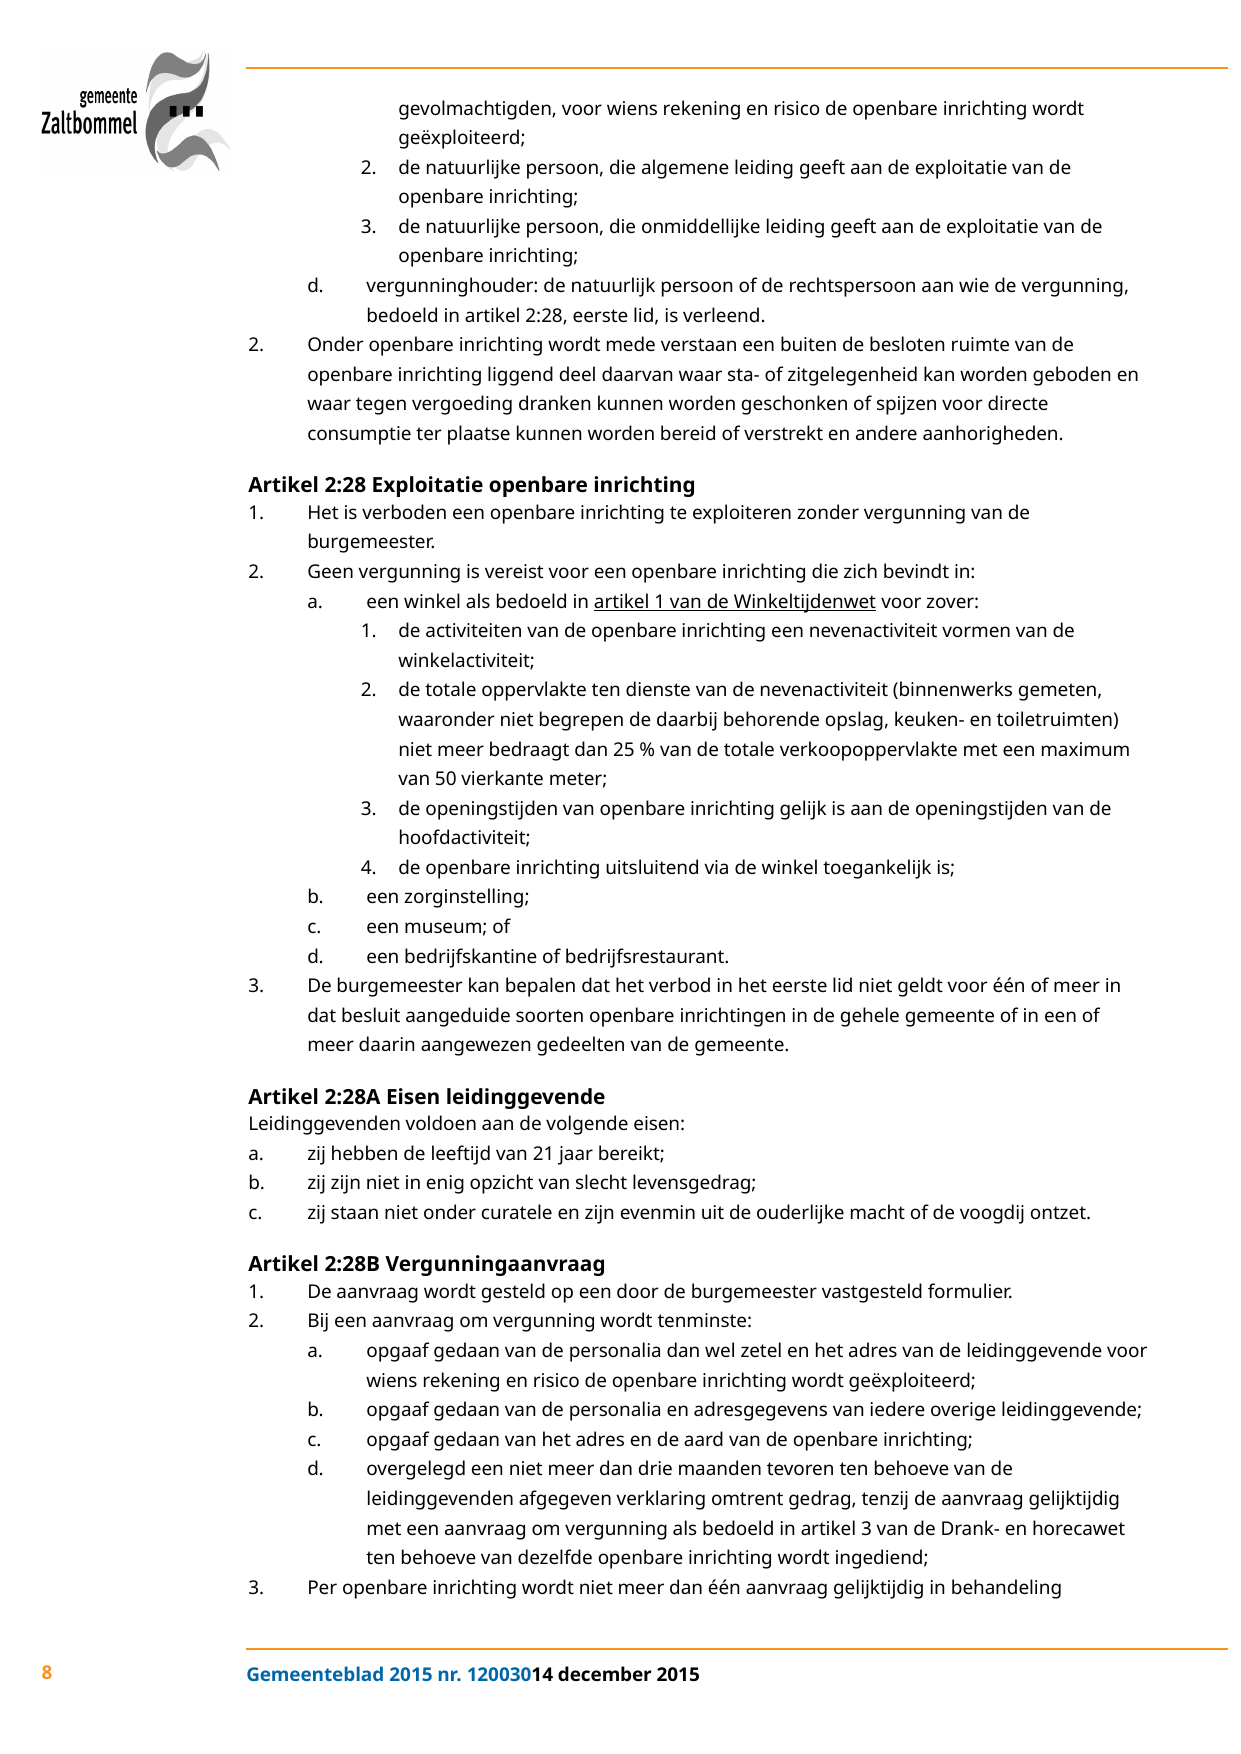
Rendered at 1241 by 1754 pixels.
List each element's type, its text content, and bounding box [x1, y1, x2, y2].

list Onder openbare inrichting wordt mede verstaan een buiten de besloten ruimte van de openbare inrichting liggend deel daarvan waar sta- of zitgelegenheid kan worden geboden en waar tegen vergoeding dranken kunnen worden geschonken of spijzen voor directe consumptie ter plaatse kunnen worden bereid of verstrekt en andere aanhorigheden. [248, 331, 1152, 446]
list opgaaf gedaan van het adres en de aard van de openbare inrichting; [307, 1426, 1152, 1452]
text Artikel 2:28A Eisen leidinggevende [248, 1082, 1152, 1110]
list de openbare inrichting uitsluitend via de winkel toegankelijk is; [361, 854, 1152, 880]
list Per openbare inrichting wordt niet meer dan één aanvraag gelijktijdig in behandeling [248, 1574, 1152, 1599]
list zij zijn niet in enig opzicht van slecht levensgedrag; [248, 1169, 1152, 1195]
list Geen vergunning is vereist voor een openbare inrichting die zich bevindt in: [248, 558, 1152, 584]
list zij hebben de leeftijd van 21 jaar bereikt; [248, 1140, 1152, 1166]
text Artikel 2:28 Exploitatie openbare inrichting [248, 471, 1152, 499]
list overgelegd een niet meer dan drie maanden tevoren ten behoeve van de leidinggevenden afgegeven verklaring omtrent gedrag, tenzij de aanvraag gelijktijdig met een aanvraag om vergunning als bedoeld in artikel 3 van de Drank- en horecawet ten behoeve van dezelfde openbare inrichting wordt ingediend; [307, 1456, 1152, 1570]
picture [41, 47, 231, 172]
text Artikel 2:28B Vergunningaanvraag [248, 1249, 1152, 1278]
list Bij een aanvraag om vergunning wordt tenminste: [248, 1308, 1152, 1333]
list opgaaf gedaan van de personalia en adresgegevens van iedere overige leidinggevende; [307, 1396, 1152, 1422]
list een zorginstelling; [307, 884, 1152, 909]
list een winkel als bedoeld in artikel 1 van de Winkeltijdenwet voor zover: [307, 588, 1152, 613]
list zij staan niet onder curatele en zijn evenmin uit de ouderlijke macht of de voogdij ontzet. [248, 1199, 1152, 1225]
list gevolmachtigden, voor wiens rekening en risico de openbare inrichting wordt geëxploiteerd; [361, 95, 1152, 150]
list De burgemeester kan bepalen dat het verbod in het eerste lid niet geldt voor één of meer in dat besluit aangeduide soorten openbare inrichtingen in de gehele gemeente of in een of meer daarin aangewezen gedeelten van de gemeente. [248, 972, 1152, 1057]
list de openingstijden van openbare inrichting gelijk is aan de openingstijden van de hoofdactiviteit; [361, 795, 1152, 850]
list vergunninghouder: de natuurlijk persoon of de rechtspersoon aan wie de vergunning, bedoeld in artikel 2:28, eerste lid, is verleend. [307, 272, 1152, 328]
list opgaaf gedaan van de personalia dan wel zetel en het adres van de leidinggevende voor wiens rekening en risico de openbare inrichting wordt geëxploiteerd; [307, 1337, 1152, 1392]
list de natuurlijke persoon, die algemene leiding geeft aan de exploitatie van de openbare inrichting; [361, 154, 1152, 209]
text Leidinggevenden voldoen aan de volgende eisen: [248, 1110, 1152, 1136]
list de natuurlijke persoon, die onmiddellijke leiding geeft aan de exploitatie van de openbare inrichting; [361, 213, 1152, 268]
list de activiteiten van de openbare inrichting een nevenactiviteit vormen van de winkelactiviteit; [361, 617, 1152, 673]
list Het is verboden een openbare inrichting te exploiteren zonder vergunning van de burgemeester. [248, 499, 1152, 554]
list een museum; of [307, 913, 1152, 939]
list een bedrijfskantine of bedrijfsrestaurant. [307, 943, 1152, 968]
list De aanvraag wordt gesteld op een door de burgemeester vastgesteld formulier. [248, 1278, 1152, 1304]
list de totale oppervlakte ten dienste van de nevenactiviteit (binnenwerks gemeten, waaronder niet begrepen de daarbij behorende opslag, keuken- en toiletruimten) niet meer bedraagt dan 25 % van de totale verkoopoppervlakte met een maximum van 50 vierkante meter; [361, 677, 1152, 791]
